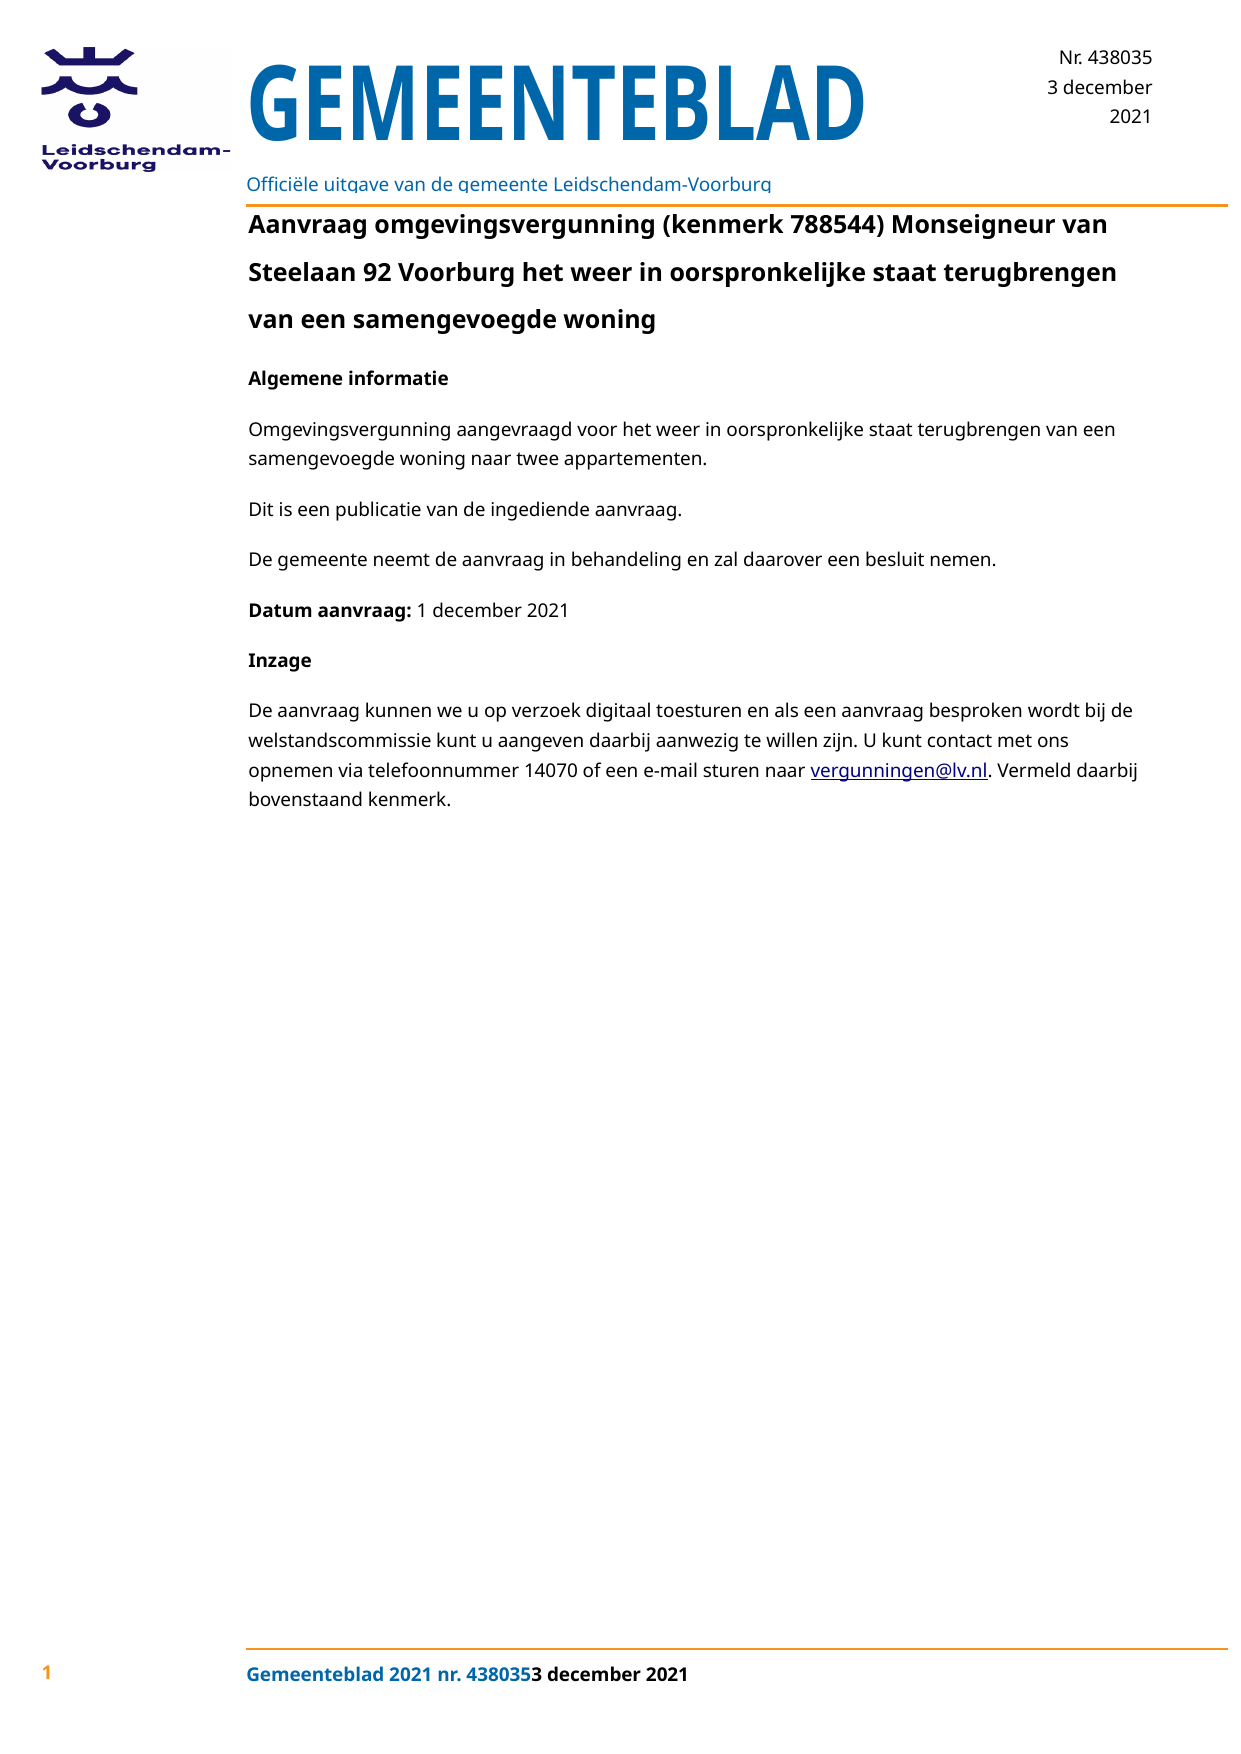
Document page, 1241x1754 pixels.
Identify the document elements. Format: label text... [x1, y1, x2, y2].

text Dit is een publicatie van de ingediende aanvraag. [248, 496, 1152, 522]
text De gemeente neemt de aanvraag in behandeling en zal daarover een besluit nemen. [248, 546, 1152, 572]
picture [41, 47, 231, 172]
text Aanvraag omgevingsvergunning (kenmerk 788544) Monseigneur van Steelaan 92 Voorburg het weer in oorspronkelijke staat terugbrengen van een samengevoegde woning [248, 207, 1152, 336]
text De aanvraag kunnen we u op verzoek digitaal toesturen en als een aanvraag besproken wordt bij de welstandscommissie kunt u aangeven daarbij aanwezig te willen zijn. U kunt contact met ons opnemen via telefoonnummer 14070 of een e-mail sturen naar vergunningen@lv.nl. Vermeld daarbij bovenstaand kenmerk. [248, 698, 1152, 812]
text Datum aanvraag: 1 december 2021 [248, 597, 1152, 622]
text Omgevingsvergunning aangevraagd voor het weer in oorspronkelijke staat terugbrengen van een samengevoegde woning naar twee appartementen. [248, 416, 1152, 471]
text Inzage [248, 647, 1152, 673]
text Algemene informatie [248, 366, 1152, 391]
